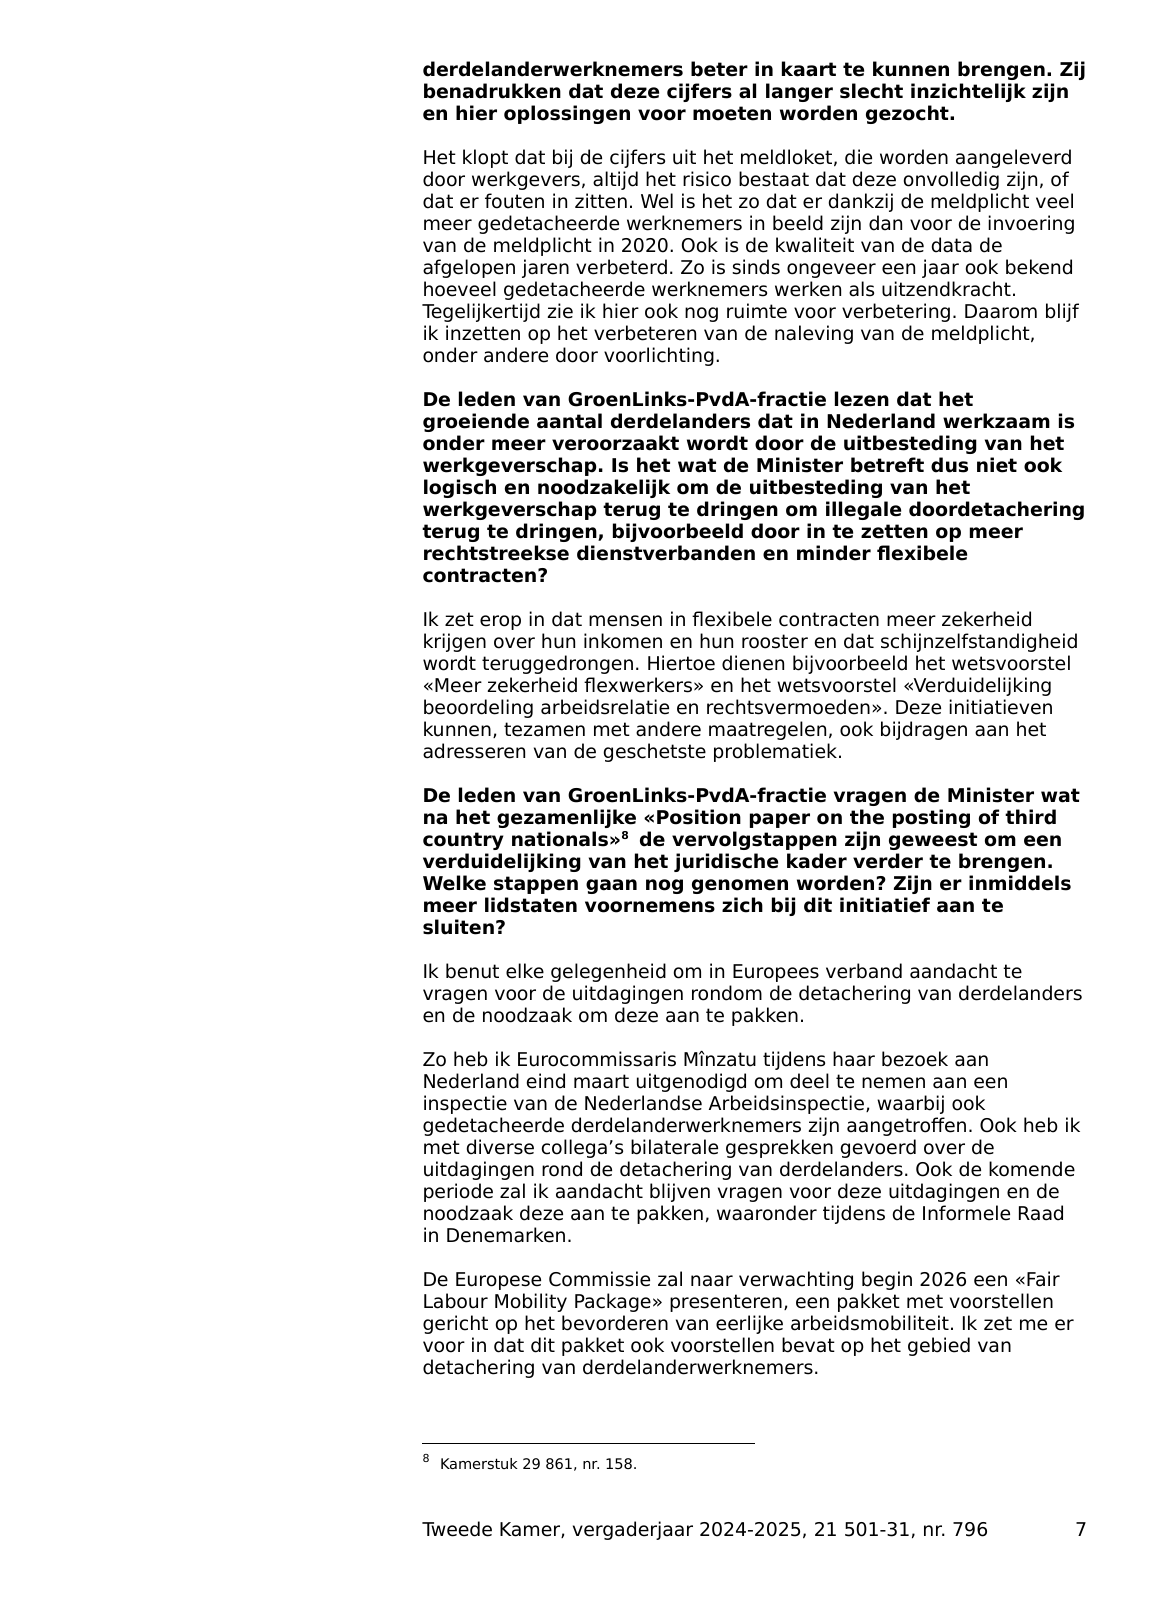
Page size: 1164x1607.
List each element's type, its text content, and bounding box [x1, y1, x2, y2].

text De Europese Commissie zal naar verwachting begin 2026 een «Fair Labour Mobility Package» presenteren, een pakket met voorstellen gericht op het bevorderen van eerlijke arbeidsmobiliteit. Ik zet me er voor in dat dit pakket ook voorstellen bevat op het gebied van detachering van derdelanderwerknemers. [422, 1269, 1087, 1379]
text Zo heb ik Eurocommissaris Mînzatu tijdens haar bezoek aan Nederland eind maart uitgenodigd om deel te nemen aan een inspectie van de Nederlandse Arbeidsinspectie, waarbij ook gedetacheerde derdelanderwerknemers zijn aangetroffen. Ook heb ik met diverse collega’s bilaterale gesprekken gevoerd over de uitdagingen rond de detachering van derdelanders. Ook de komende periode zal ik aandacht blijven vragen voor deze uitdagingen en de noodzaak deze aan te pakken, waaronder tijdens de Informele Raad in Denemarken. [422, 1049, 1087, 1247]
text Ik benut elke gelegenheid om in Europees verband aandacht te vragen voor de uitdagingen rondom de detachering van derdelanders en de noodzaak om deze aan te pakken. [422, 961, 1087, 1027]
text Ik zet erop in dat mensen in flexibele contracten meer zekerheid krijgen over hun inkomen en hun rooster en dat schijnzelfstandigheid wordt teruggedrongen. Hiertoe dienen bijvoorbeeld het wetsvoorstel «Meer zekerheid flexwerkers» en het wetsvoorstel «Verduidelijking beoordeling arbeidsrelatie en rechtsvermoeden». Deze initiatieven kunnen, tezamen met andere maatregelen, ook bijdragen aan het adresseren van de geschetste problematiek. [422, 609, 1087, 763]
text De leden van GroenLinks-PvdA-fractie vragen de Minister wat na het gezamenlijke «Position paper on the posting of third country nationals» de vervolgstappen zijn geweest om een verduidelijking van het juridische kader verder te brengen. Welke stappen gaan nog genomen worden? Zijn er inmiddels meer lidstaten voornemens zich bij dit initiatief aan te sluiten? [422, 785, 1087, 939]
text Het klopt dat bij de cijfers uit het meldloket, die worden aangeleverd door werkgevers, altijd het risico bestaat dat deze onvolledig zijn, of dat er fouten in zitten. Wel is het zo dat er dankzij de meldplicht veel meer gedetacheerde werknemers in beeld zijn dan voor de invoering van de meldplicht in 2020. Ook is de kwaliteit van de data de afgelopen jaren verbeterd. Zo is sinds ongeveer een jaar ook bekend hoeveel gedetacheerde werknemers werken als uitzendkracht. Tegelijkertijd zie ik hier ook nog ruimte voor verbetering. Daarom blijf ik inzetten op het verbeteren van de naleving van de meldplicht, onder andere door voorlichting. [422, 147, 1087, 367]
text derdelanderwerknemers beter in kaart te kunnen brengen. Zij benadrukken dat deze cijfers al langer slecht inzichtelijk zijn en hier oplossingen voor moeten worden gezocht. [422, 59, 1087, 125]
text De leden van GroenLinks-PvdA-fractie lezen dat het groeiende aantal derdelanders dat in Nederland werkzaam is onder meer veroorzaakt wordt door de uitbesteding van het werkgeverschap. Is het wat de Minister betreft dus niet ook logisch en noodzakelijk om de uitbesteding van het werkgeverschap terug te dringen om illegale doordetachering terug te dringen, bijvoorbeeld door in te zetten op meer rechtstreekse dienstverbanden en minder flexibele contracten? [422, 389, 1087, 587]
text Kamerstuk 29 861, nr. 158. [422, 1452, 1087, 1474]
